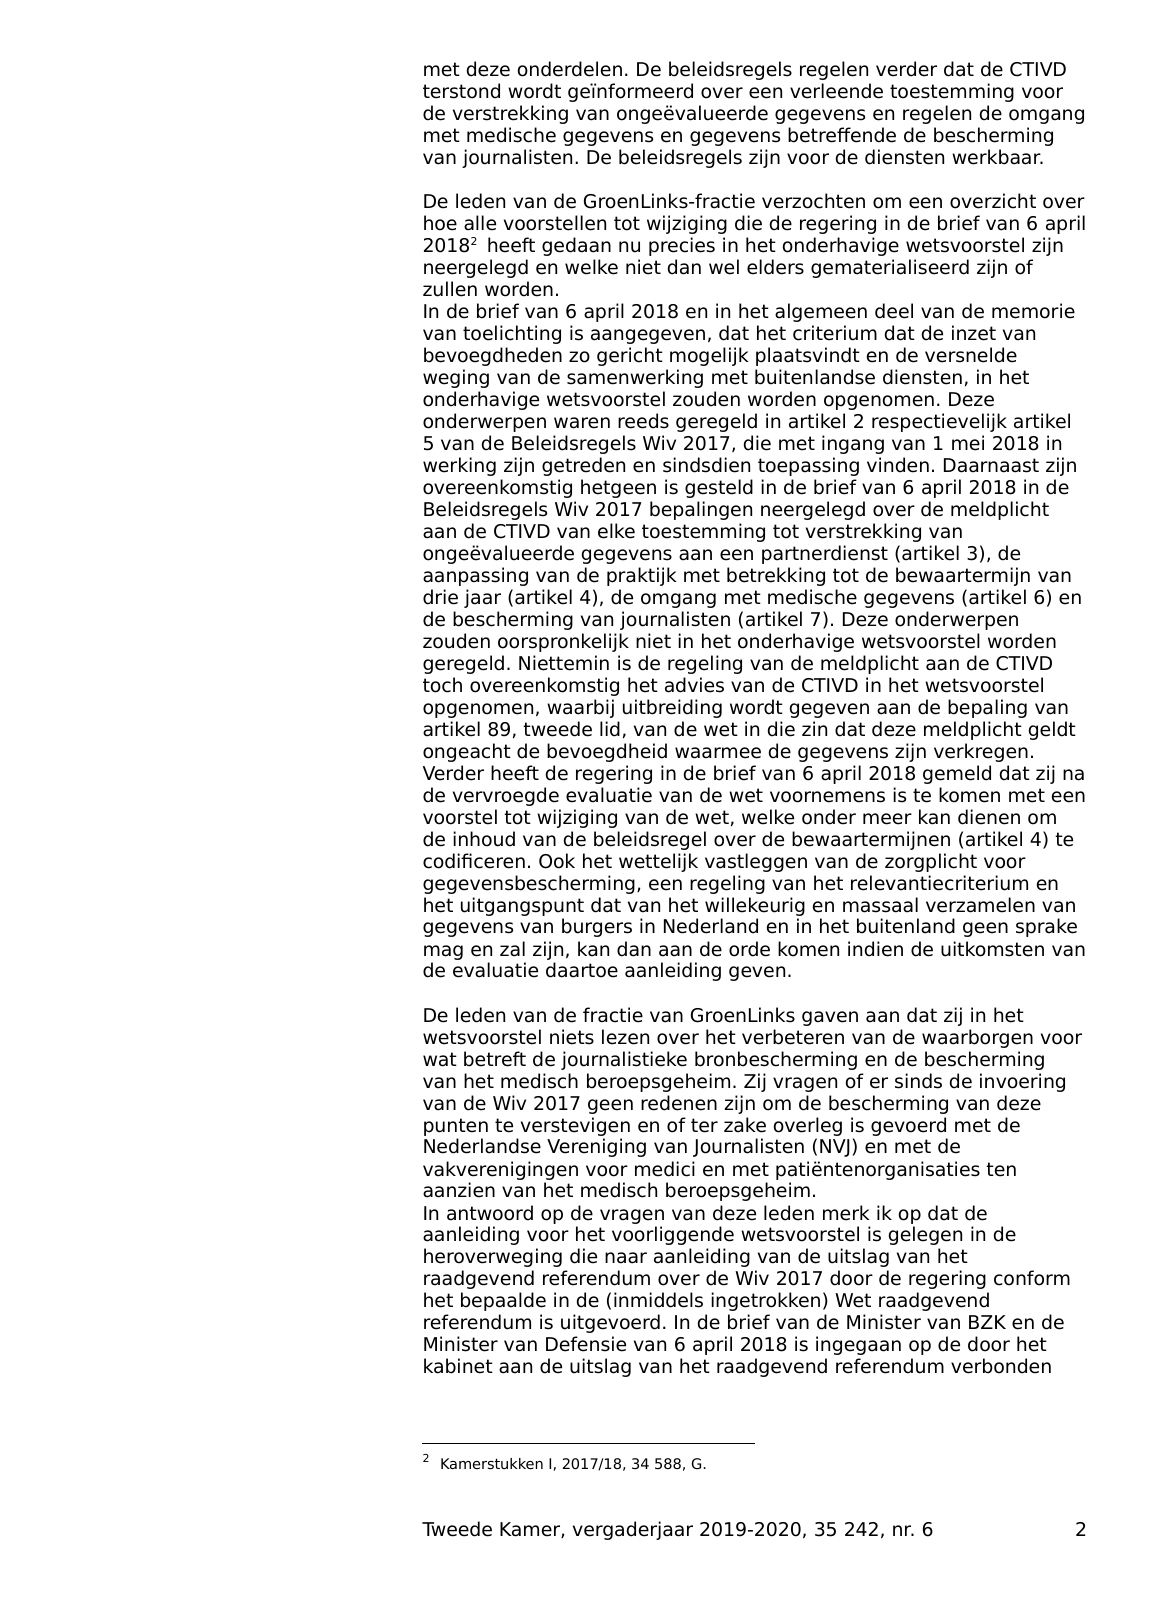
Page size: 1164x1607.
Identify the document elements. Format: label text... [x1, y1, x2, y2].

text In de brief van 6 april 2018 en in het algemeen deel van de memorie van toelichting is aangegeven, dat het criterium dat de inzet van bevoegdheden zo gericht mogelijk plaatsvindt en de versnelde weging van de samenwerking met buitenlandse diensten, in het onderhavige wetsvoorstel zouden worden opgenomen. Deze onderwerpen waren reeds geregeld in artikel 2 respectievelijk artikel 5 van de Beleidsregels Wiv 2017, die met ingang van 1 mei 2018 in werking zijn getreden en sindsdien toepassing vinden. Daarnaast zijn overeenkomstig hetgeen is gesteld in de brief van 6 april 2018 in de Beleidsregels Wiv 2017 bepalingen neergelegd over de meldplicht aan de CTIVD van elke toestemming tot verstrekking van ongeëvalueerde gegevens aan een partnerdienst (artikel 3), de aanpassing van de praktijk met betrekking tot de bewaartermijn van drie jaar (artikel 4), de omgang met medische gegevens (artikel 6) en de bescherming van journalisten (artikel 7). Deze onderwerpen zouden oorspronkelijk niet in het onderhavige wetsvoorstel worden geregeld. Niettemin is de regeling van de meldplicht aan de CTIVD toch overeenkomstig het advies van de CTIVD in het wetsvoorstel opgenomen, waarbij uitbreiding wordt gegeven aan de bepaling van artikel 89, tweede lid, van de wet in die zin dat deze meldplicht geldt ongeacht de bevoegdheid waarmee de gegevens zijn verkregen. Verder heeft de regering in de brief van 6 april 2018 gemeld dat zij na de vervroegde evaluatie van de wet voornemens is te komen met een voorstel tot wijziging van de wet, welke onder meer kan dienen om de inhoud van de beleidsregel over de bewaartermijnen (artikel 4) te codificeren. Ook het wettelijk vastleggen van de zorgplicht voor gegevensbescherming, een regeling van het relevantiecriterium en het uitgangspunt dat van het willekeurig en massaal verzamelen van gegevens van burgers in Nederland en in het buitenland geen sprake mag en zal zijn, kan dan aan de orde komen indien de uitkomsten van de evaluatie daartoe aanleiding geven. [422, 301, 1087, 982]
text De leden van de fractie van GroenLinks gaven aan dat zij in het wetsvoorstel niets lezen over het verbeteren van de waarborgen voor wat betreft de journalistieke bronbescherming en de bescherming van het medisch beroepsgeheim. Zij vragen of er sinds de invoering van de Wiv 2017 geen redenen zijn om de bescherming van deze punten te verstevigen en of ter zake overleg is gevoerd met de Nederlandse Vereniging van Journalisten (NVJ) en met de vakverenigingen voor medici en met patiëntenorganisaties ten aanzien van het medisch beroepsgeheim. [422, 1004, 1087, 1202]
text De leden van de GroenLinks-fractie verzochten om een overzicht over hoe alle voorstellen tot wijziging die de regering in de brief van 6 april 2018 heeft gedaan nu precies in het onderhavige wetsvoorstel zijn neergelegd en welke niet dan wel elders gematerialiseerd zijn of zullen worden. [422, 191, 1087, 301]
text In antwoord op de vragen van deze leden merk ik op dat de aanleiding voor het voorliggende wetsvoorstel is gelegen in de heroverweging die naar aanleiding van de uitslag van het raadgevend referendum over de Wiv 2017 door de regering conform het bepaalde in de (inmiddels ingetrokken) Wet raadgevend referendum is uitgevoerd. In de brief van de Minister van BZK en de Minister van Defensie van 6 april 2018 is ingegaan op de door het kabinet aan de uitslag van het raadgevend referendum verbonden [422, 1202, 1087, 1378]
text met deze onderdelen. De beleidsregels regelen verder dat de CTIVD terstond wordt geïnformeerd over een verleende toestemming voor de verstrekking van ongeëvalueerde gegevens en regelen de omgang met medische gegevens en gegevens betreffende de bescherming van journalisten. De beleidsregels zijn voor de diensten werkbaar. [422, 59, 1087, 169]
text Kamerstukken I, 2017/18, 34 588, G. [422, 1452, 1087, 1474]
